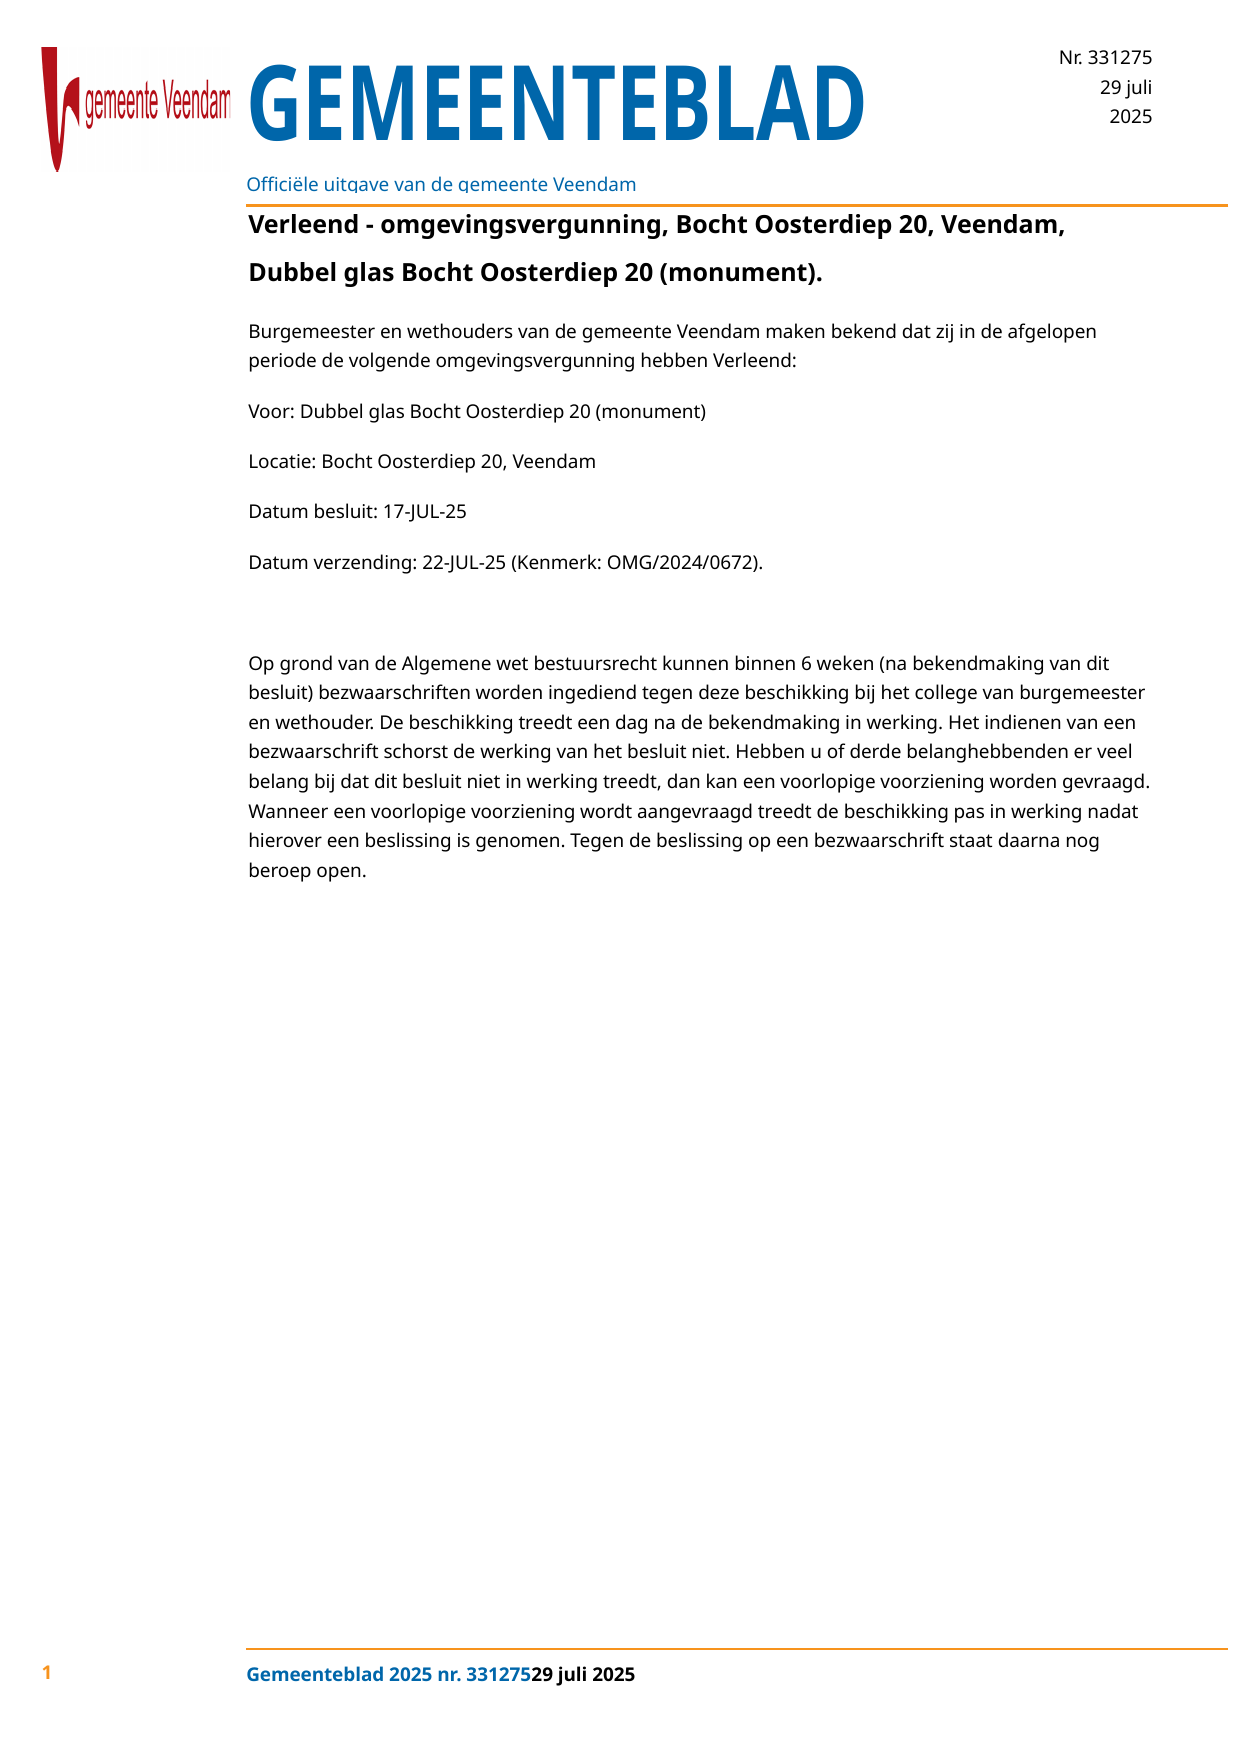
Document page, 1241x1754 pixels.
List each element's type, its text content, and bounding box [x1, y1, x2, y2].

text Locatie: Bocht Oosterdiep 20, Veendam [248, 448, 1152, 474]
text Voor: Dubbel glas Bocht Oosterdiep 20 (monument) [248, 398, 1152, 424]
text Verleend - omgevingsvergunning, Bocht Oosterdiep 20, Veendam, Dubbel glas Bocht Oosterdiep 20 (monument). [248, 207, 1152, 288]
text Op grond van de Algemene wet bestuursrecht kunnen binnen 6 weken (na bekendmaking van dit besluit) bezwaarschriften worden ingediend tegen deze beschikking bij het college van burgemeester en wethouder. De beschikking treedt een dag na de bekendmaking in werking. Het indienen van een bezwaarschrift schorst de werking van het besluit niet. Hebben u of derde belanghebbenden er veel belang bij dat dit besluit niet in werking treedt, dan kan een voorlopige voorziening worden gevraagd. Wanneer een voorlopige voorziening wordt aangevraagd treedt de beschikking pas in werking nadat hierover een beslissing is genomen. Tegen de beslissing op een bezwaarschrift staat daarna nog beroep open. [248, 650, 1152, 883]
text Burgemeester en wethouders van de gemeente Veendam maken bekend dat zij in de afgelopen periode de volgende omgevingsvergunning hebben Verleend: [248, 318, 1152, 373]
picture [41, 47, 231, 172]
text Datum verzending: 22-JUL-25 (Kenmerk: OMG/2024/0672). [248, 549, 1152, 575]
text Datum besluit: 17-JUL-25 [248, 499, 1152, 524]
